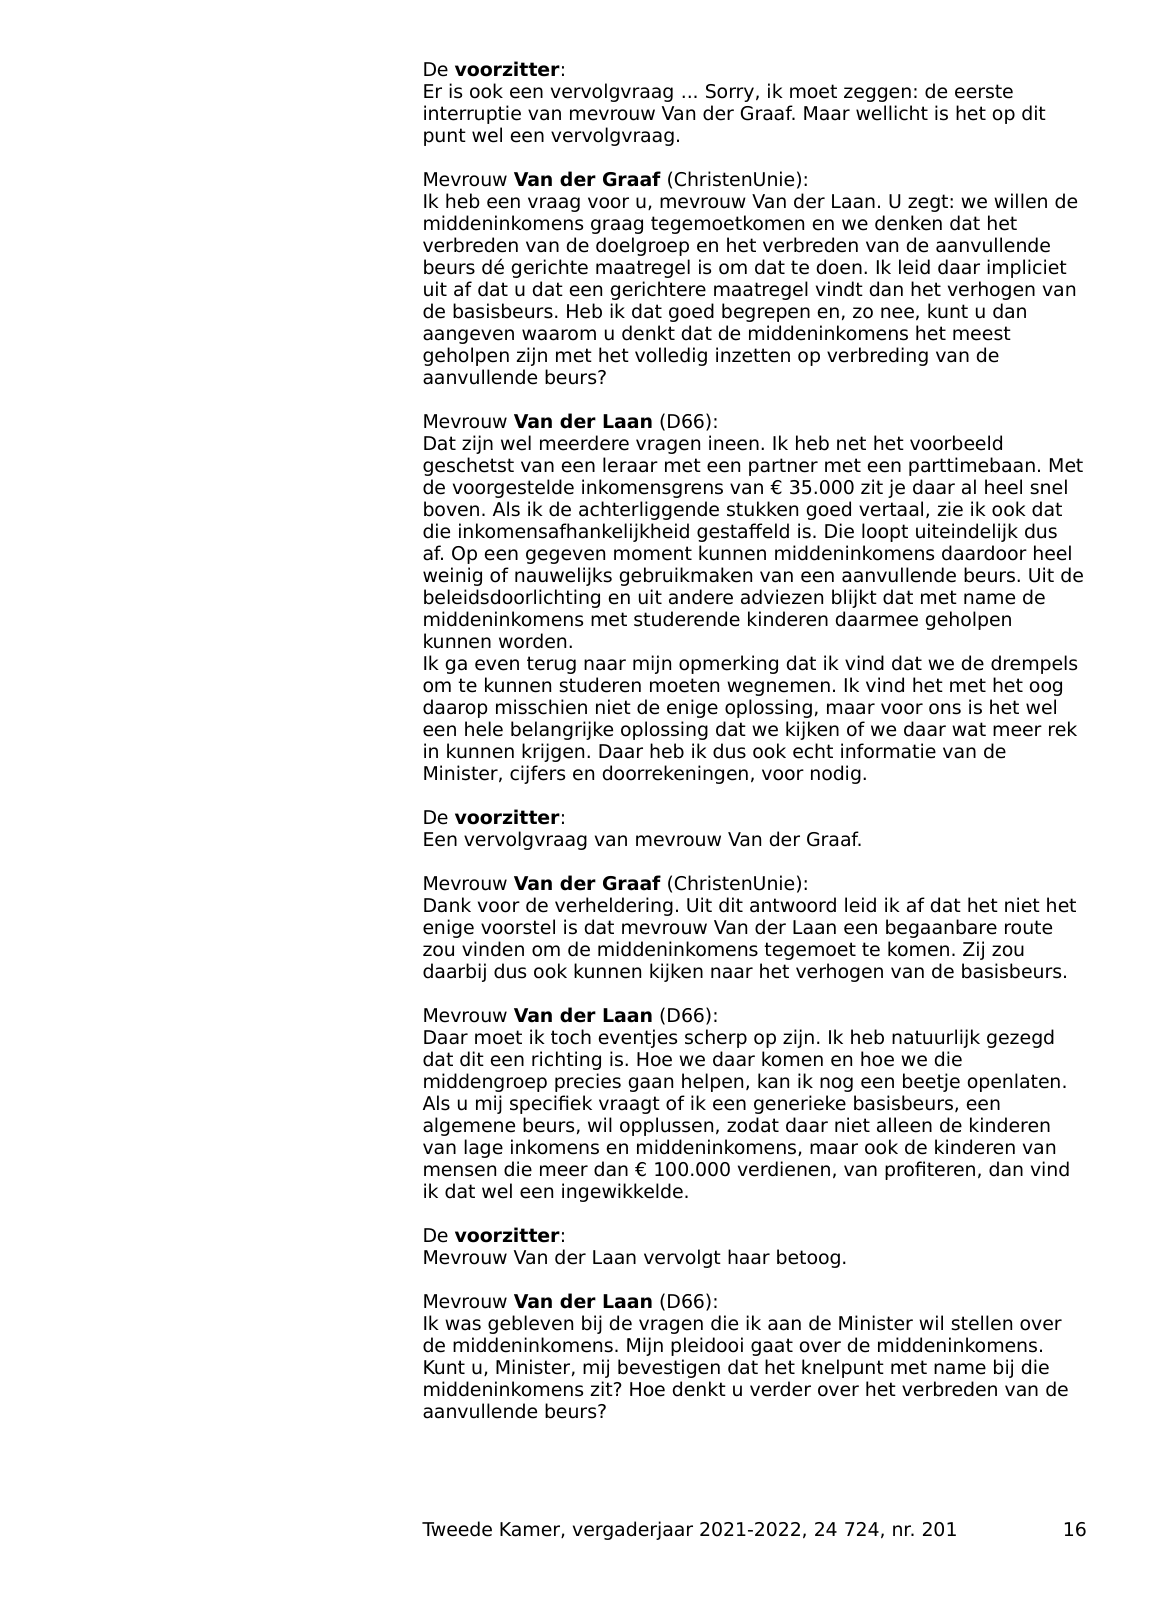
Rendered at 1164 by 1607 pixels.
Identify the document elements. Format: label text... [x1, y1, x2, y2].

text Mevrouw Van der Laan (D66): [422, 1005, 1087, 1027]
text Dank voor de verheldering. Uit dit antwoord leid ik af dat het niet het enige voorstel is dat mevrouw Van der Laan een begaanbare route zou vinden om de middeninkomens tegemoet te komen. Zij zou daarbij dus ook kunnen kijken naar het verhogen van de basisbeurs. [422, 895, 1087, 983]
text Een vervolgvraag van mevrouw Van der Graaf. [422, 829, 1087, 851]
text Daar moet ik toch eventjes scherp op zijn. Ik heb natuurlijk gezegd dat dit een richting is. Hoe we daar komen en hoe we die middengroep precies gaan helpen, kan ik nog een beetje openlaten. Als u mij specifiek vraagt of ik een generieke basisbeurs, een algemene beurs, wil opplussen, zodat daar niet alleen de kinderen van lage inkomens en middeninkomens, maar ook de kinderen van mensen die meer dan € 100.000 verdienen, van profiteren, dan vind ik dat wel een ingewikkelde. [422, 1027, 1087, 1203]
text Dat zijn wel meerdere vragen ineen. Ik heb net het voorbeeld geschetst van een leraar met een partner met een parttimebaan. Met de voorgestelde inkomensgrens van € 35.000 zit je daar al heel snel boven. Als ik de achterliggende stukken goed vertaal, zie ik ook dat die inkomensafhankelijkheid gestaffeld is. Die loopt uiteindelijk dus af. Op een gegeven moment kunnen middeninkomens daardoor heel weinig of nauwelijks gebruikmaken van een aanvullende beurs. Uit de beleidsdoorlichting en uit andere adviezen blijkt dat met name de middeninkomens met studerende kinderen daarmee geholpen kunnen worden. [422, 433, 1087, 653]
text Mevrouw Van der Graaf (ChristenUnie): [422, 169, 1087, 191]
text Ik was gebleven bij de vragen die ik aan de Minister wil stellen over de middeninkomens. Mijn pleidooi gaat over de middeninkomens. Kunt u, Minister, mij bevestigen dat het knelpunt met name bij die middeninkomens zit? Hoe denkt u verder over het verbreden van de aanvullende beurs? [422, 1313, 1087, 1423]
text Mevrouw Van der Graaf (ChristenUnie): [422, 873, 1087, 895]
text De voorzitter: [422, 59, 1087, 81]
text Ik ga even terug naar mijn opmerking dat ik vind dat we de drempels om te kunnen studeren moeten wegnemen. Ik vind het met het oog daarop misschien niet de enige oplossing, maar voor ons is het wel een hele belangrijke oplossing dat we kijken of we daar wat meer rek in kunnen krijgen. Daar heb ik dus ook echt informatie van de Minister, cijfers en doorrekeningen, voor nodig. [422, 653, 1087, 785]
text Er is ook een vervolgvraag ... Sorry, ik moet zeggen: de eerste interruptie van mevrouw Van der Graaf. Maar wellicht is het op dit punt wel een vervolgvraag. [422, 81, 1087, 147]
text Mevrouw Van der Laan vervolgt haar betoog. [422, 1247, 1087, 1269]
text De voorzitter: [422, 1225, 1087, 1247]
text Ik heb een vraag voor u, mevrouw Van der Laan. U zegt: we willen de middeninkomens graag tegemoetkomen en we denken dat het verbreden van de doelgroep en het verbreden van de aanvullende beurs dé gerichte maatregel is om dat te doen. Ik leid daar impliciet uit af dat u dat een gerichtere maatregel vindt dan het verhogen van de basisbeurs. Heb ik dat goed begrepen en, zo nee, kunt u dan aangeven waarom u denkt dat de middeninkomens het meest geholpen zijn met het volledig inzetten op verbreding van de aanvullende beurs? [422, 191, 1087, 389]
text De voorzitter: [422, 807, 1087, 829]
text Mevrouw Van der Laan (D66): [422, 411, 1087, 433]
text Mevrouw Van der Laan (D66): [422, 1291, 1087, 1313]
